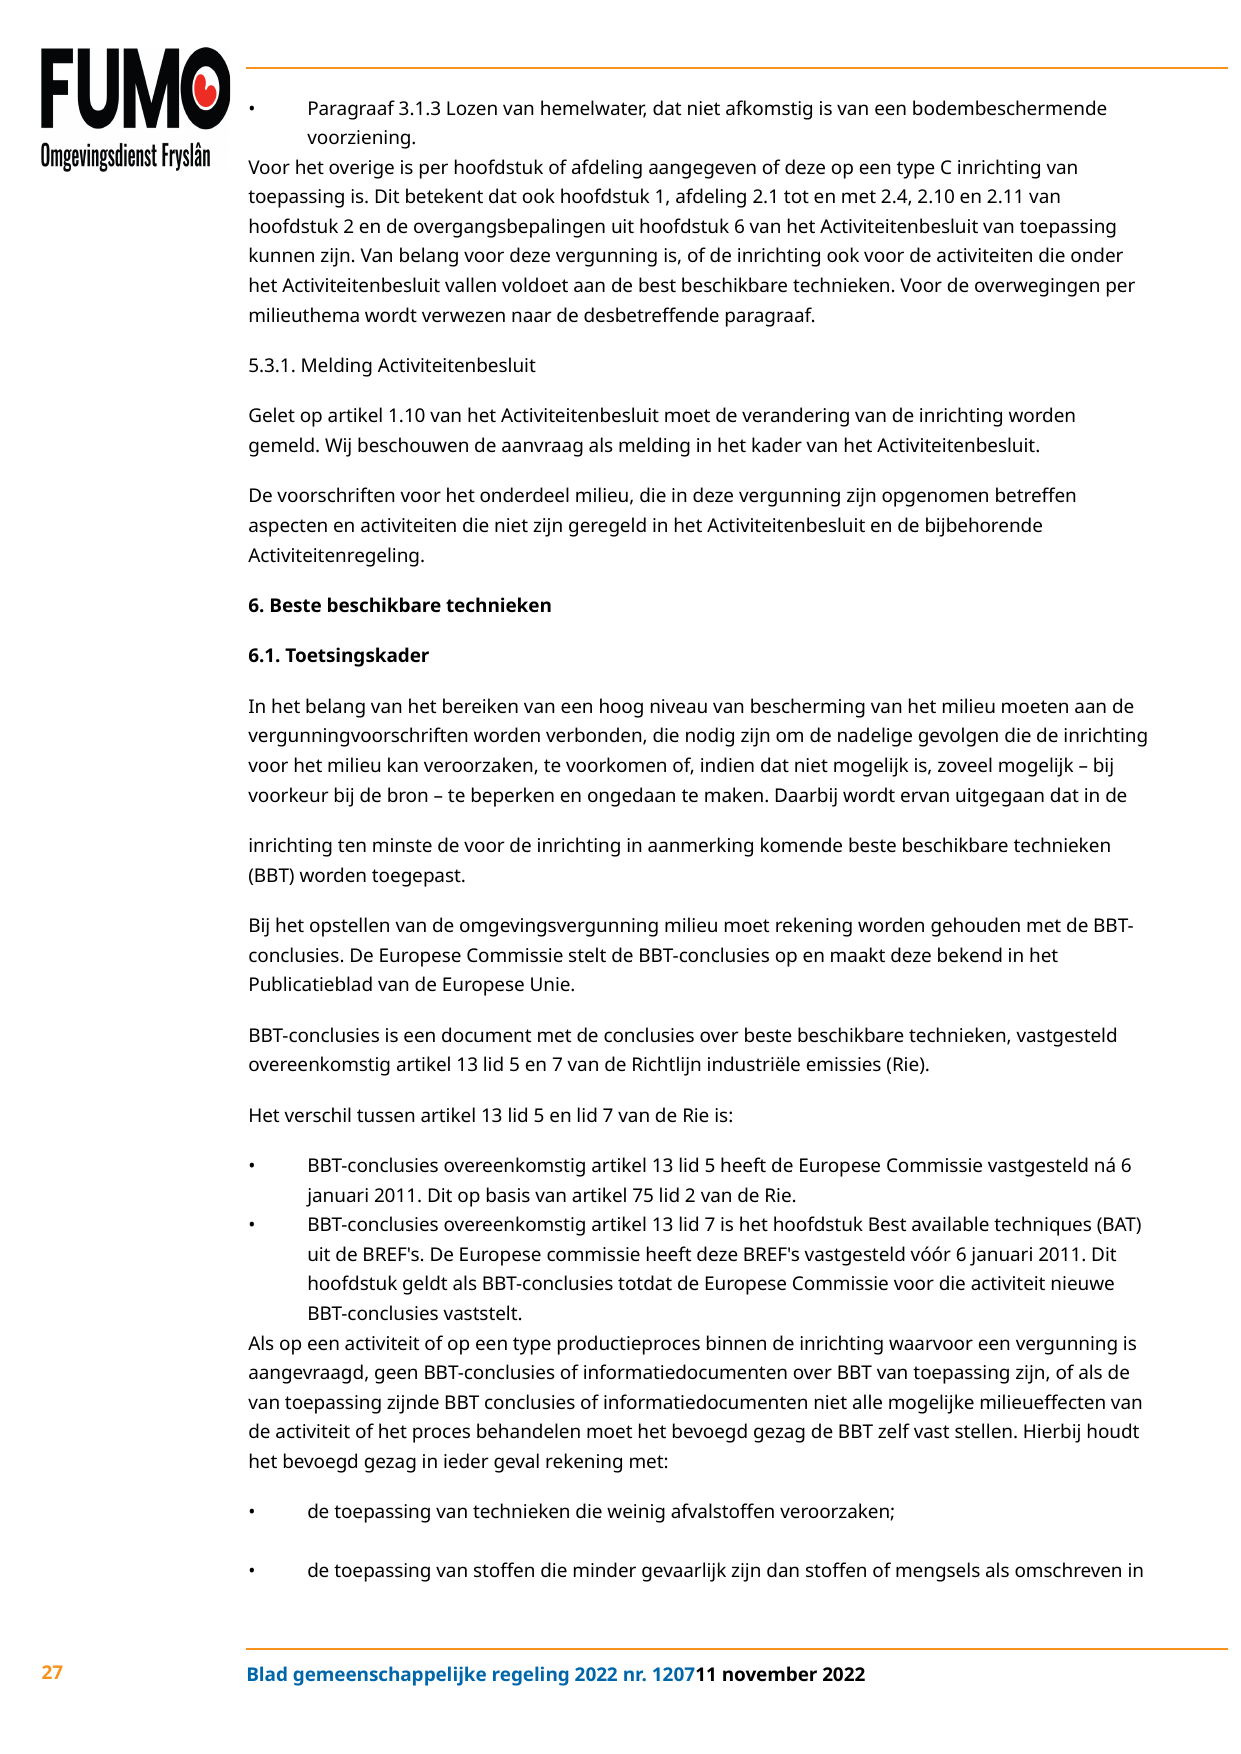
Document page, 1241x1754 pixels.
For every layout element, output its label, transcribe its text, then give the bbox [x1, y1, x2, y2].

text inrichting ten minste de voor de inrichting in aanmerking komende beste beschikbare technieken (BBT) worden toegepast. [248, 832, 1152, 888]
text In het belang van het bereiken van een hoog niveau van bescherming van het milieu moeten aan de vergunningvoorschriften worden verbonden, die nodig zijn om de nadelige gevolgen die de inrichting voor het milieu kan veroorzaken, te voorkomen of, indien dat niet mogelijk is, zoveel mogelijk – bij voorkeur bij de bron – te beperken en ongedaan te maken. Daarbij wordt ervan uitgegaan dat in de [248, 693, 1152, 808]
list de toepassing van stoffen die minder gevaarlijk zijn dan stoffen of mengsels als omschreven in [248, 1558, 1152, 1583]
list BBT-conclusies overeenkomstig artikel 13 lid 7 is het hoofdstuk Best available techniques (BAT) uit de BREF's. De Europese commissie heeft deze BREF's vastgesteld vóór 6 januari 2011. Dit hoofdstuk geldt als BBT-conclusies totdat de Europese Commissie voor die activiteit nieuwe BBT-conclusies vaststelt. [248, 1211, 1152, 1326]
list Paragraaf 3.1.3 Lozen van hemelwater, dat niet afkomstig is van een bodembeschermende voorziening. [248, 95, 1152, 150]
picture [41, 47, 231, 172]
text 5.3.1. Melding Activiteitenbesluit [248, 352, 1152, 378]
list BBT-conclusies overeenkomstig artikel 13 lid 5 heeft de Europese Commissie vastgesteld ná 6 januari 2011. Dit op basis van artikel 75 lid 2 van de Rie. [248, 1152, 1152, 1208]
text Voor het overige is per hoofdstuk of afdeling aangegeven of deze op een type C inrichting van toepassing is. Dit betekent dat ook hoofdstuk 1, afdeling 2.1 tot en met 2.4, 2.10 en 2.11 van hoofdstuk 2 en de overgangsbepalingen uit hoofdstuk 6 van het Activiteitenbesluit van toepassing kunnen zijn. Van belang voor deze vergunning is, of de inrichting ook voor de activiteiten die onder het Activiteitenbesluit vallen voldoet aan de best beschikbare technieken. Voor de overwegingen per milieuthema wordt verwezen naar de desbetreffende paragraaf. [248, 154, 1152, 328]
text Gelet op artikel 1.10 van het Activiteitenbesluit moet de verandering van de inrichting worden gemeld. Wij beschouwen de aanvraag als melding in het kader van het Activiteitenbesluit. [248, 403, 1152, 458]
text Als op een activiteit of op een type productieproces binnen de inrichting waarvoor een vergunning is aangevraagd, geen BBT-conclusies of informatiedocumenten over BBT van toepassing zijn, of als de van toepassing zijnde BBT conclusies of informatiedocumenten niet alle mogelijke milieueffecten van de activiteit of het proces behandelen moet het bevoegd gezag de BBT zelf vast stellen. Hierbij houdt het bevoegd gezag in ieder geval rekening met: [248, 1330, 1152, 1474]
text BBT-conclusies is een document met de conclusies over beste beschikbare technieken, vastgesteld overeenkomstig artikel 13 lid 5 en 7 van de Richtlijn industriële emissies (Rie). [248, 1022, 1152, 1077]
text 6. Beste beschikbare technieken [248, 592, 1152, 618]
text Bij het opstellen van de omgevingsvergunning milieu moet rekening worden gehouden met de BBT-conclusies. De Europese Commissie stelt de BBT-conclusies op en maakt deze bekend in het Publicatieblad van de Europese Unie. [248, 912, 1152, 997]
text 6.1. Toetsingskader [248, 643, 1152, 668]
list de toepassing van technieken die weinig afvalstoffen veroorzaken; [248, 1498, 1152, 1524]
text Het verschil tussen artikel 13 lid 5 en lid 7 van de Rie is: [248, 1102, 1152, 1128]
text De voorschriften voor het onderdeel milieu, die in deze vergunning zijn opgenomen betreffen aspecten en activiteiten die niet zijn geregeld in het Activiteitenbesluit en de bijbehorende Activiteitenregeling. [248, 483, 1152, 568]
